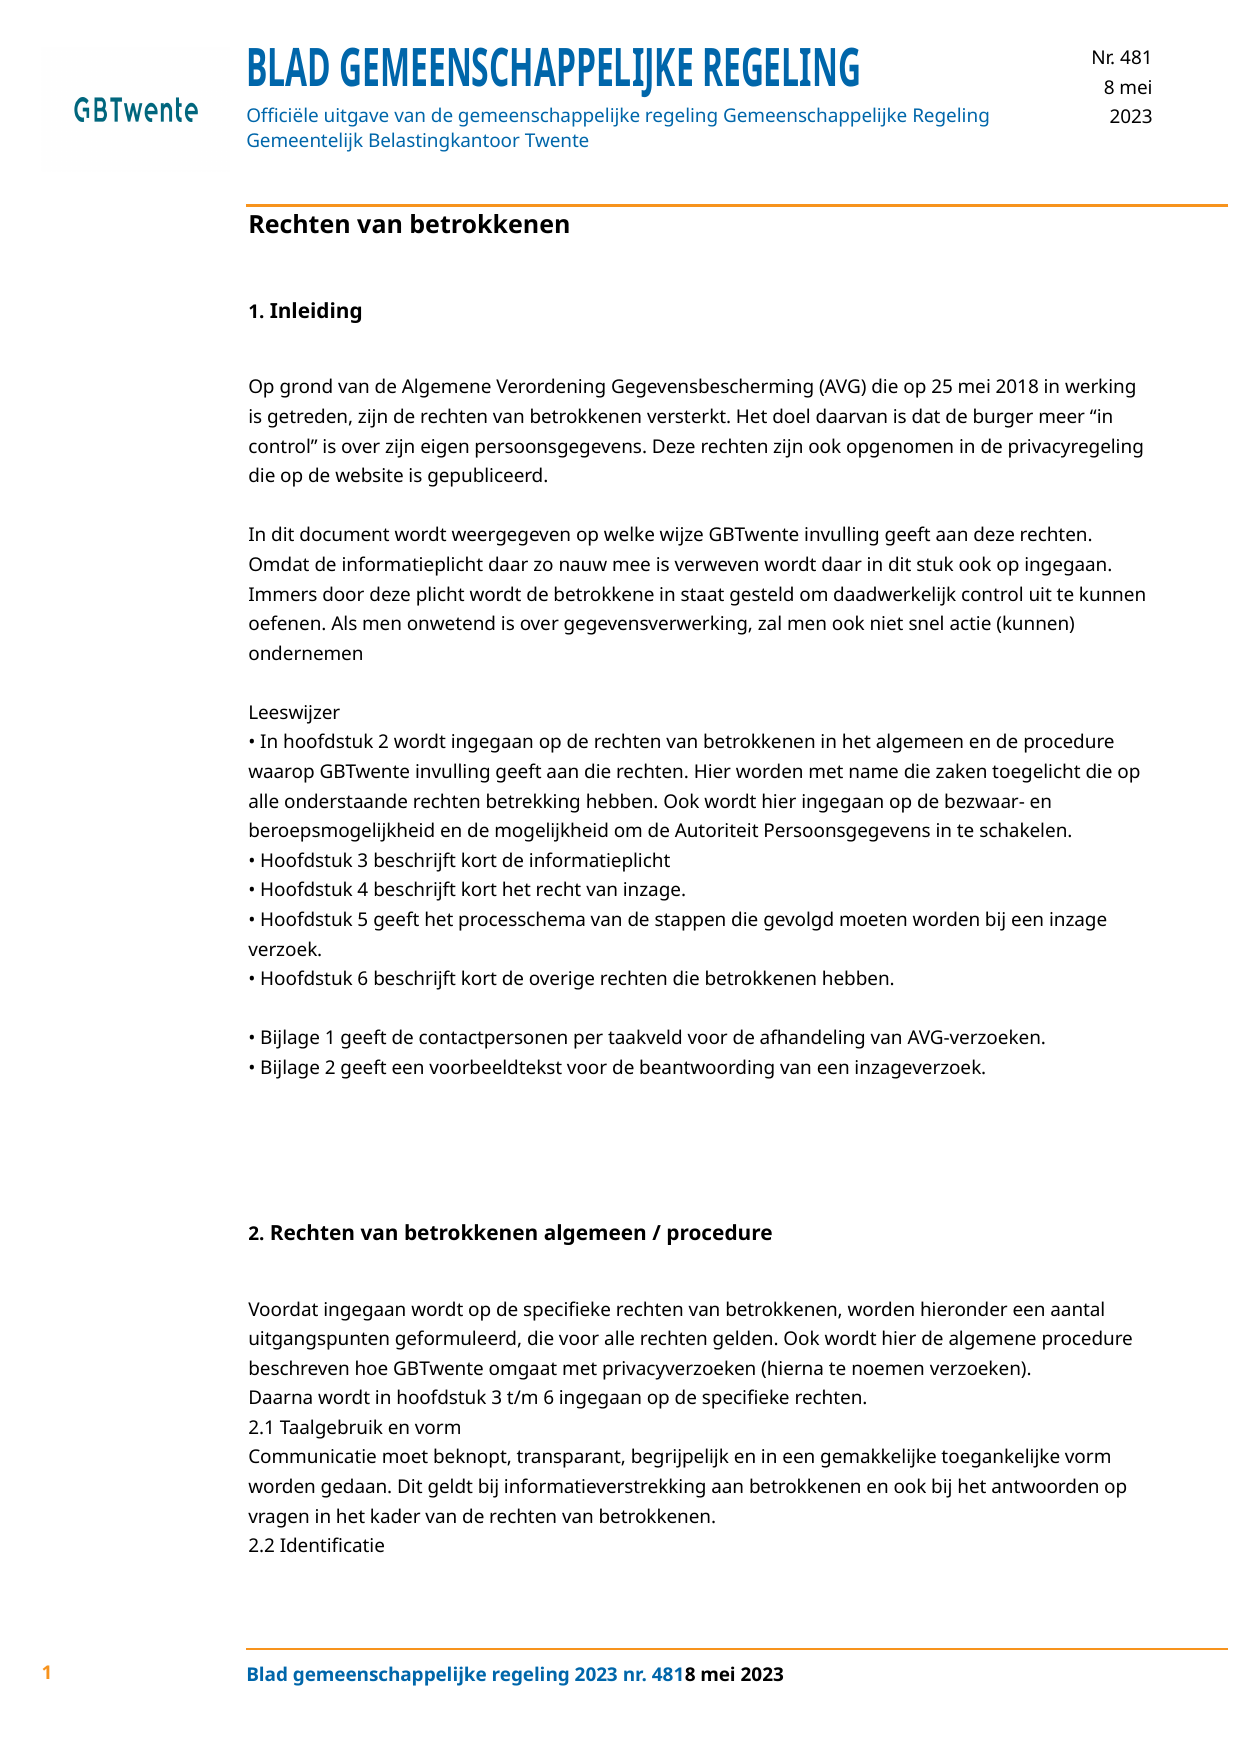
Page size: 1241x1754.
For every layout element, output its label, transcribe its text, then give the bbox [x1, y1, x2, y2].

text Voordat ingegaan wordt op de specifieke rechten van betrokkenen, worden hieronder een aantal uitgangspunten geformuleerd, die voor alle rechten gelden. Ook wordt hier de algemene procedure beschreven hoe GBTwente omgaat met privacyverzoeken (hierna te noemen verzoeken). [248, 1296, 1152, 1381]
text • In hoofdstuk 2 wordt ingegaan op de rechten van betrokkenen in het algemeen en de procedure waarop GBTwente invulling geeft aan die rechten. Hier worden met name die zaken toegelicht die op alle onderstaande rechten betrekking hebben. Ook wordt hier ingegaan op de bezwaar- en beroepsmogelijkheid en de mogelijkheid om de Autoriteit Persoonsgegevens in te schakelen. [248, 729, 1152, 843]
text • Hoofdstuk 5 geeft het processchema van de stappen die gevolgd moeten worden bij een inzage verzoek. [248, 906, 1152, 962]
text 1. Inleiding [248, 296, 1152, 324]
text In dit document wordt weergegeven op welke wijze GBTwente invulling geeft aan deze rechten. Omdat de informatieplicht daar zo nauw mee is verweven wordt daar in dit stuk ook op ingegaan. Immers door deze plicht wordt de betrokkene in staat gesteld om daadwerkelijk control uit te kunnen oefenen. Als men onwetend is over gegevensverwerking, zal men ook niet snel actie (kunnen) ondernemen [248, 522, 1152, 666]
picture [41, 47, 231, 172]
text Op grond van de Algemene Verordening Gegevensbescherming (AVG) die op 25 mei 2018 in werking is getreden, zijn de rechten van betrokkenen versterkt. Het doel daarvan is dat de burger meer “in control” is over zijn eigen persoonsgegevens. Deze rechten zijn ook opgenomen in de privacyregeling die op de website is gepubliceerd. [248, 374, 1152, 488]
text 2.2 Identificatie [248, 1532, 1152, 1558]
text • Hoofdstuk 3 beschrijft kort de informatieplicht [248, 847, 1152, 873]
text • Hoofdstuk 6 beschrijft kort de overige rechten die betrokkenen hebben. [248, 965, 1152, 991]
text • Bijlage 1 geeft de contactpersonen per taakveld voor de afhandeling van AVG-verzoeken. [248, 1024, 1152, 1050]
text 2. Rechten van betrokkenen algemeen / procedure [248, 1218, 1152, 1247]
text 2.1 Taalgebruik en vorm [248, 1414, 1152, 1440]
text Leeswijzer [248, 699, 1152, 725]
text Rechten van betrokkenen [248, 207, 1152, 241]
text Communicatie moet beknopt, transparant, begrijpelijk en in een gemakkelijke toegankelijke vorm worden gedaan. Dit geldt bij informatieverstrekking aan betrokkenen en ook bij het antwoorden op vragen in het kader van de rechten van betrokkenen. [248, 1444, 1152, 1529]
text Daarna wordt in hoofdstuk 3 t/m 6 ingegaan op de specifieke rechten. [248, 1384, 1152, 1410]
text • Hoofdstuk 4 beschrijft kort het recht van inzage. [248, 877, 1152, 902]
text • Bijlage 2 geeft een voorbeeldtekst voor de beantwoording van een inzageverzoek. [248, 1054, 1152, 1080]
